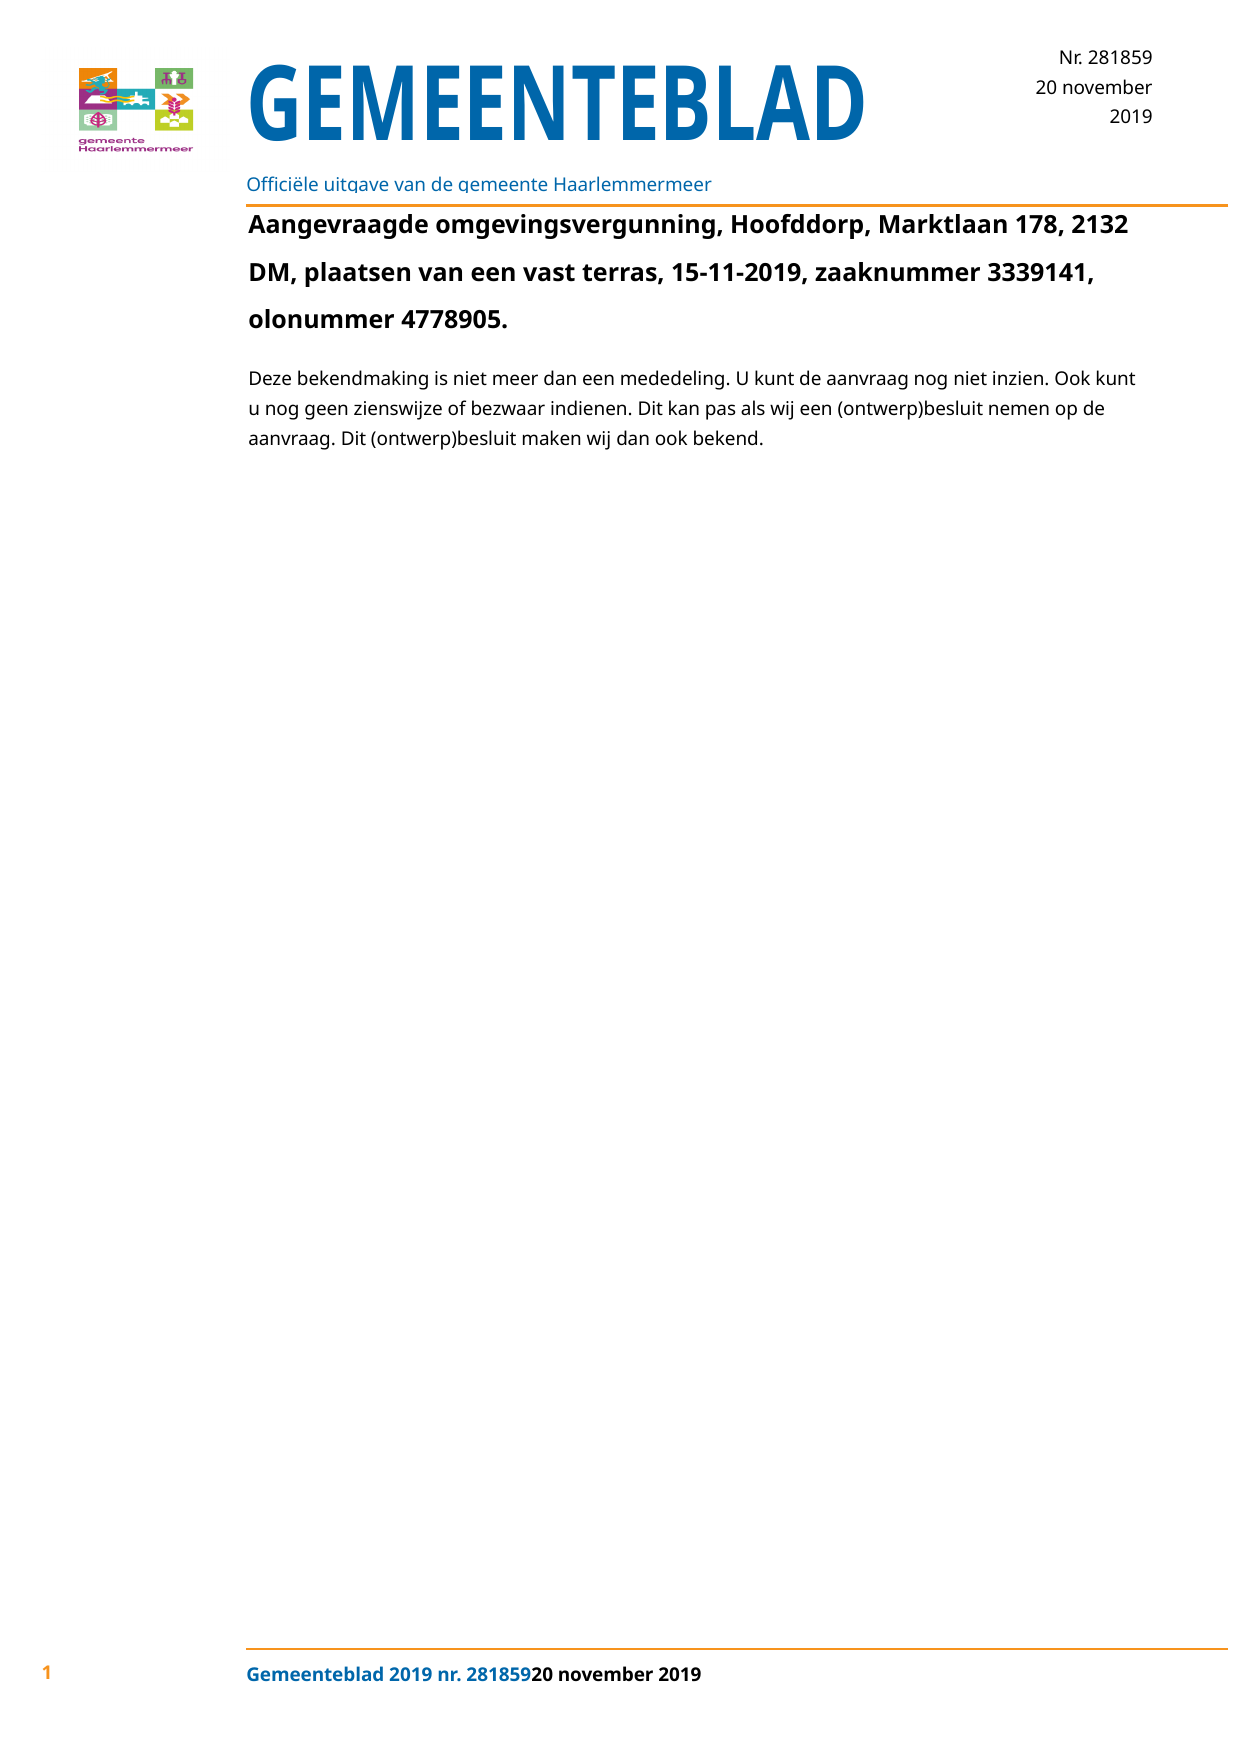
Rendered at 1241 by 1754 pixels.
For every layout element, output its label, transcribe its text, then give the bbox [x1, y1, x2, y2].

text Aangevraagde omgevingsvergunning, Hoofddorp, Marktlaan 178, 2132 DM, plaatsen van een vast terras, 15-11-2019, zaaknummer 3339141, olonummer 4778905. [248, 207, 1152, 336]
text Deze bekendmaking is niet meer dan een mededeling. U kunt de aanvraag nog niet inzien. Ook kunt u nog geen zienswijze of bezwaar indienen. Dit kan pas als wij een (ontwerp)besluit nemen op de aanvraag. Dit (ontwerp)besluit maken wij dan ook bekend. [248, 366, 1152, 450]
picture [41, 47, 231, 172]
